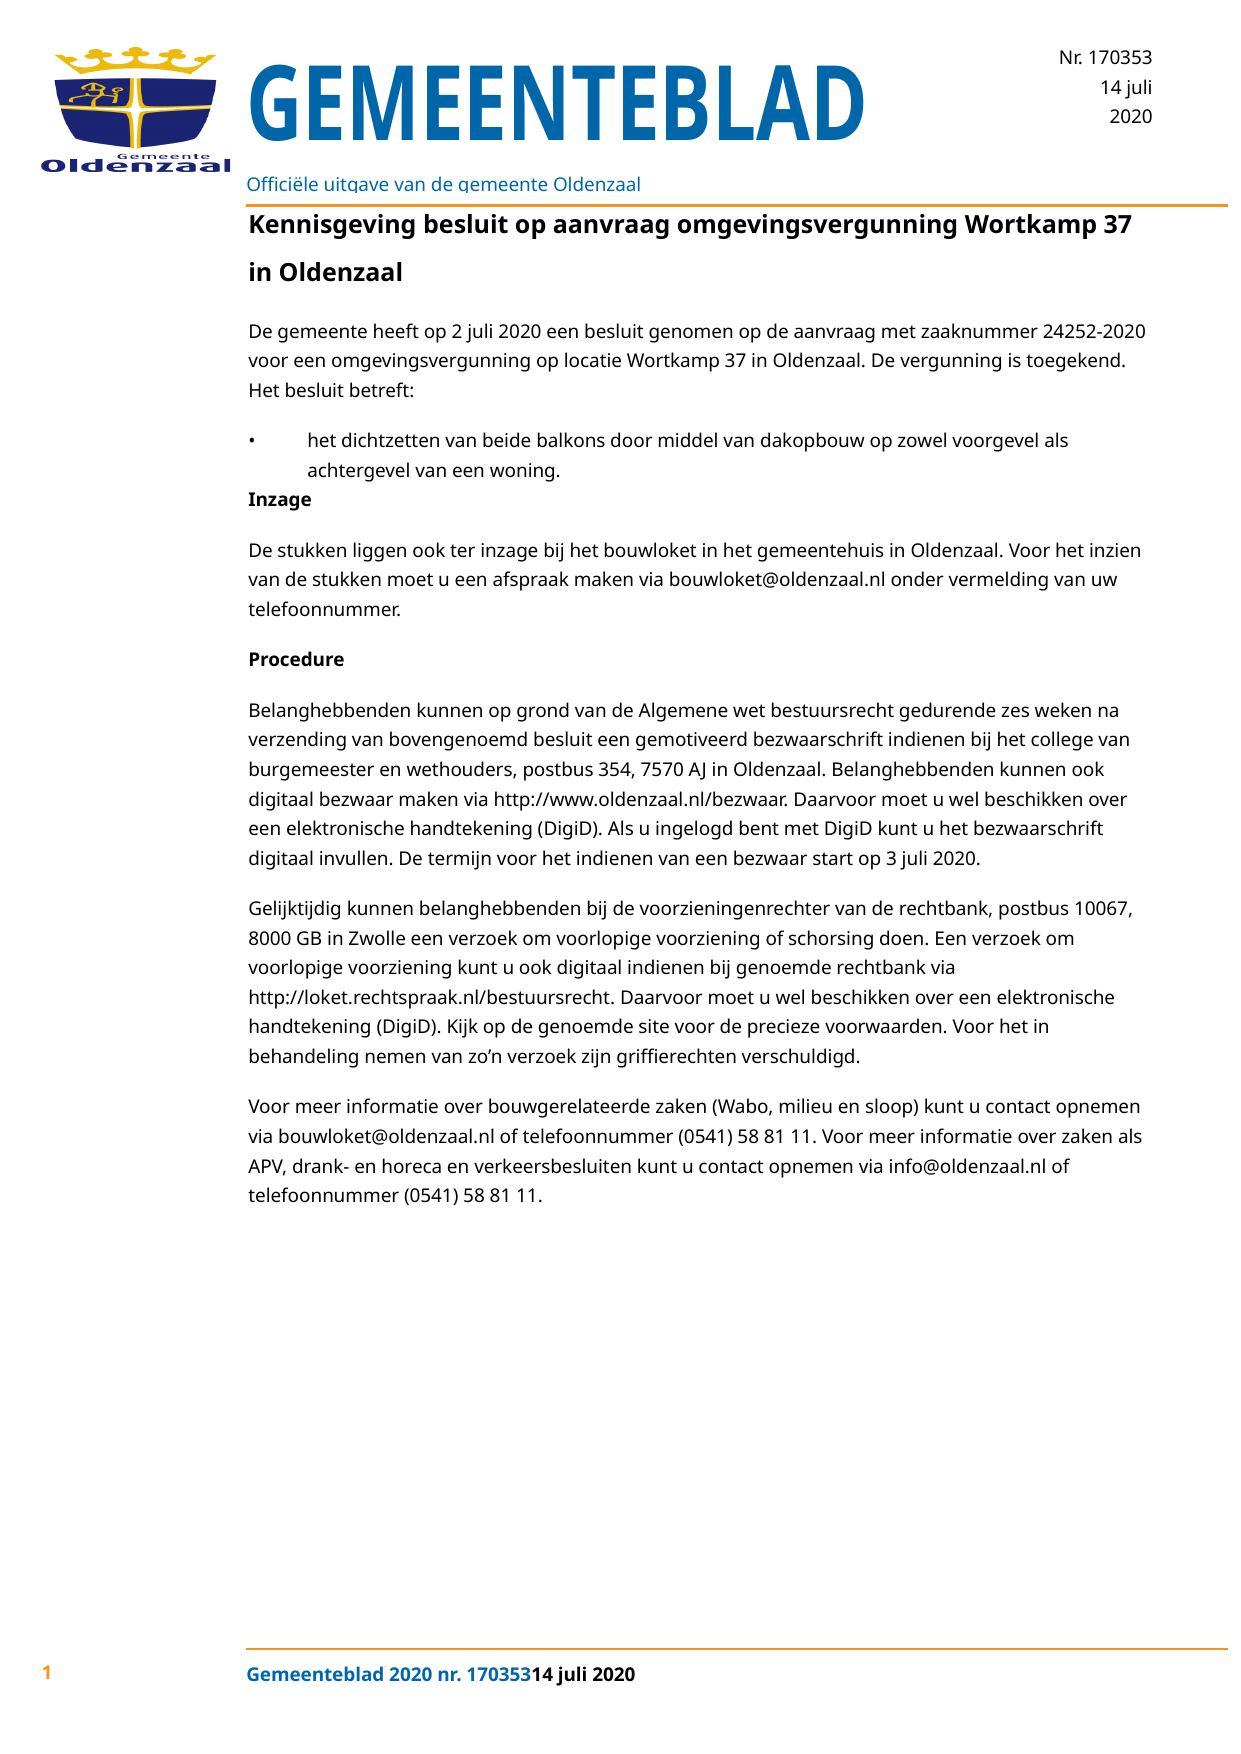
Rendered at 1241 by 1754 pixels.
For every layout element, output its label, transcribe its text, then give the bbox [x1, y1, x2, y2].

text Kennisgeving besluit op aanvraag omgevingsvergunning Wortkamp 37 in Oldenzaal [248, 207, 1152, 288]
text De gemeente heeft op 2 juli 2020 een besluit genomen op de aanvraag met zaaknummer 24252-2020 voor een omgevingsvergunning op locatie Wortkamp 37 in Oldenzaal. De vergunning is toegekend. Het besluit betreft: [248, 318, 1152, 403]
list het dichtzetten van beide balkons door middel van dakopbouw op zowel voorgevel als achtergevel van een woning. [248, 427, 1152, 483]
text Inzage [248, 487, 1152, 512]
text De stukken liggen ook ter inzage bij het bouwloket in het gemeentehuis in Oldenzaal. Voor het inzien van de stukken moet u een afspraak maken via bouwloket@oldenzaal.nl onder vermelding van uw telefoonnummer. [248, 537, 1152, 622]
text Gelijktijdig kunnen belanghebbenden bij de voorzieningenrechter van de rechtbank, postbus 10067, 8000 GB in Zwolle een verzoek om voorlopige voorziening of schorsing doen. Een verzoek om voorlopige voorziening kunt u ook digitaal indienen bij genoemde rechtbank via http://loket.rechtspraak.nl/bestuursrecht. Daarvoor moet u wel beschikken over een elektronische handtekening (DigiD). Kijk op de genoemde site voor de precieze voorwaarden. Voor het in behandeling nemen van zo’n verzoek zijn griffierechten verschuldigd. [248, 895, 1152, 1069]
text Belanghebbenden kunnen op grond van de Algemene wet bestuursrecht gedurende zes weken na verzending van bovengenoemd besluit een gemotiveerd bezwaarschrift indienen bij het college van burgemeester en wethouders, postbus 354, 7570 AJ in Oldenzaal. Belanghebbenden kunnen ook digitaal bezwaar maken via http://www.oldenzaal.nl/bezwaar. Daarvoor moet u wel beschikken over een elektronische handtekening (DigiD). Als u ingelogd bent met DigiD kunt u het bezwaarschrift digitaal invullen. De termijn voor het indienen van een bezwaar start op 3 juli 2020. [248, 697, 1152, 871]
text Procedure [248, 647, 1152, 672]
picture [41, 47, 231, 172]
text Voor meer informatie over bouwgerelateerde zaken (Wabo, milieu en sloop) kunt u contact opnemen via bouwloket@oldenzaal.nl of telefoonnummer (0541) 58 81 11. Voor meer informatie over zaken als APV, drank- en horeca en verkeersbesluiten kunt u contact opnemen via info@oldenzaal.nl of telefoonnummer (0541) 58 81 11. [248, 1094, 1152, 1208]
